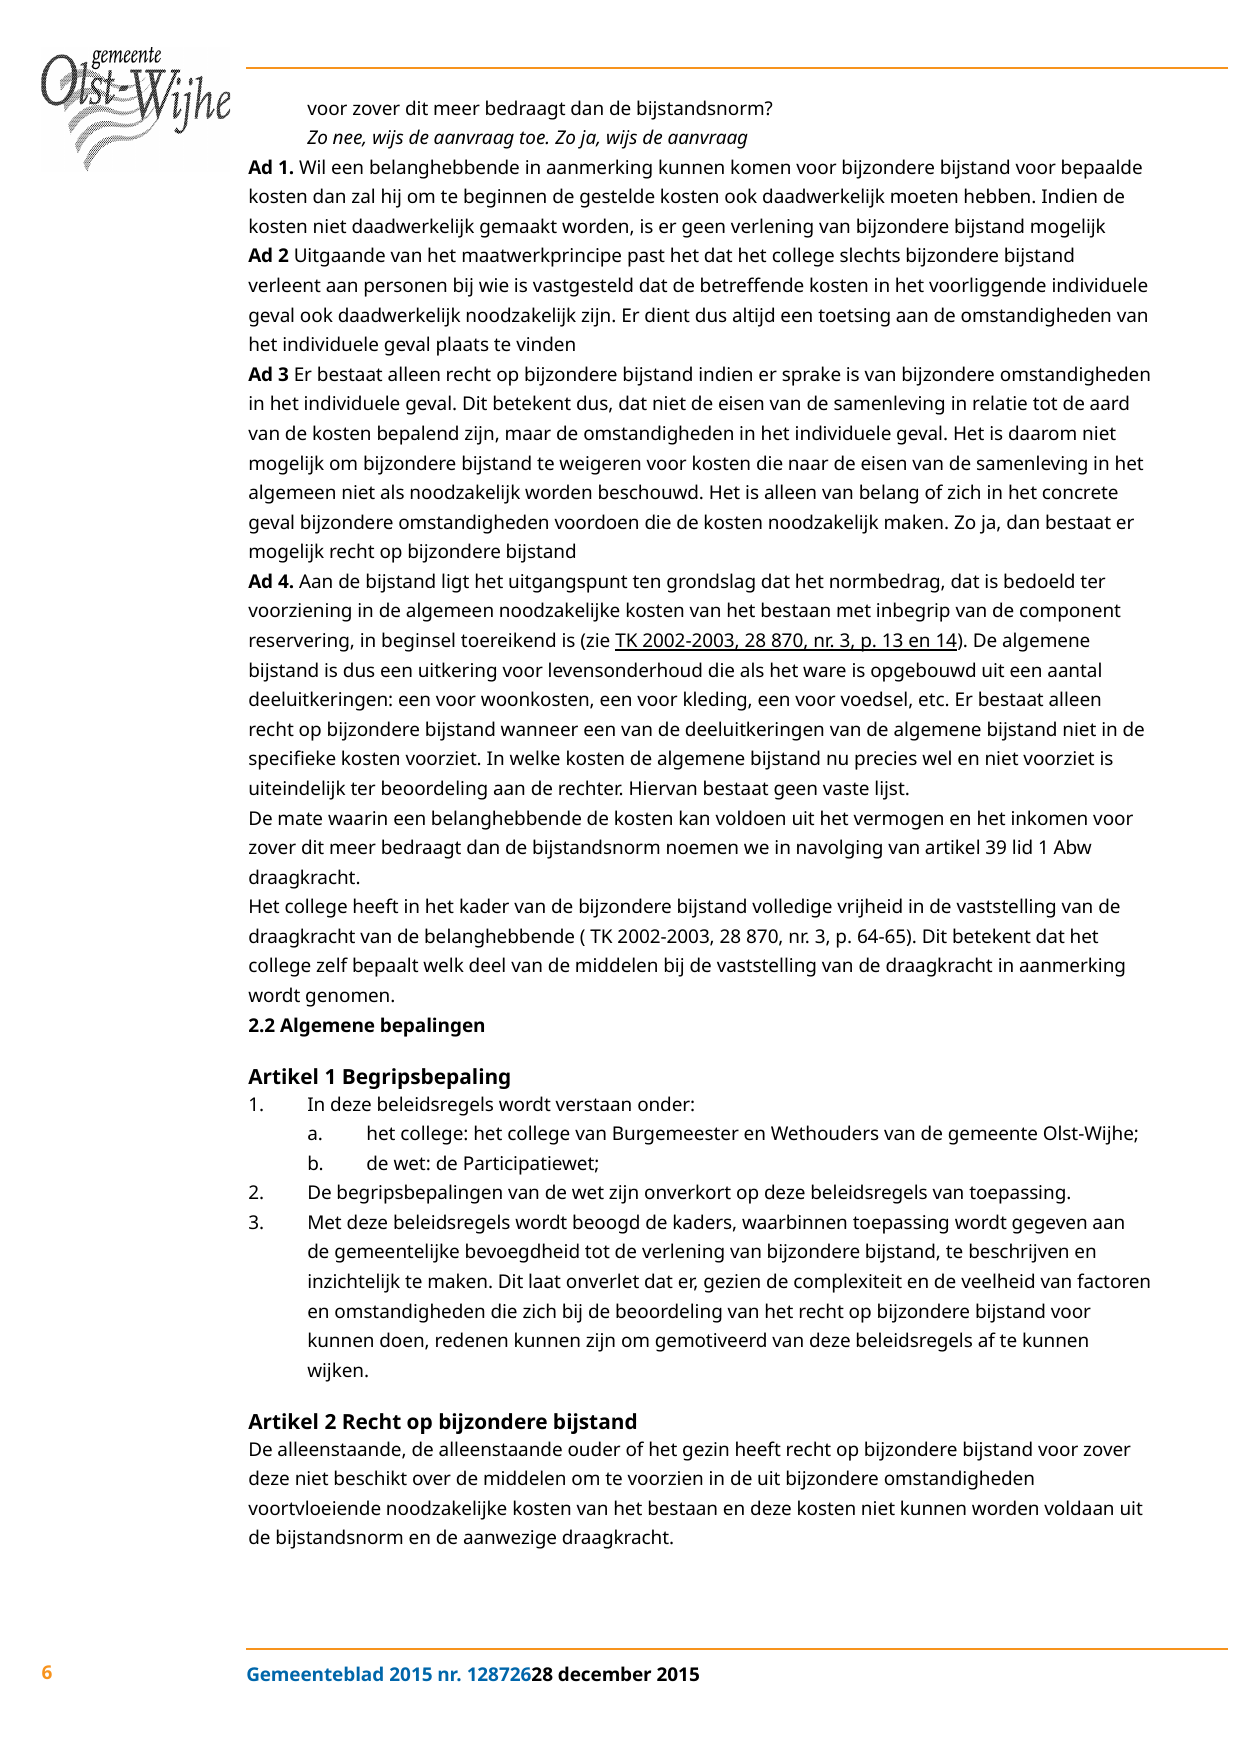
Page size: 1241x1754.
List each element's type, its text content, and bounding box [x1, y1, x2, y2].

text Het college heeft in het kader van de bijzondere bijstand volledige vrijheid in de vaststelling van de draagkracht van de belanghebbende ( TK 2002-2003, 28 870, nr. 3, p. 64-65). Dit betekent dat het college zelf bepaalt welk deel van de middelen bij de vaststelling van de draagkracht in aanmerking wordt genomen. [248, 893, 1152, 1008]
text Artikel 1 Begripsbepaling [248, 1062, 1152, 1091]
text Ad 1. Wil een belanghebbende in aanmerking kunnen komen voor bijzondere bijstand voor bepaalde kosten dan zal hij om te beginnen de gestelde kosten ook daadwerkelijk moeten hebben. Indien de kosten niet daadwerkelijk gemaakt worden, is er geen verlening van bijzondere bijstand mogelijk [248, 154, 1152, 239]
list Met deze beleidsregels wordt beoogd de kaders, waarbinnen toepassing wordt gegeven aan de gemeentelijke bevoegdheid tot de verlening van bijzondere bijstand, te beschrijven en inzichtelijk te maken. Dit laat onverlet dat er, gezien de complexiteit en de veelheid van factoren en omstandigheden die zich bij de beoordeling van het recht op bijzondere bijstand voor kunnen doen, redenen kunnen zijn om gemotiveerd van deze beleidsregels af te kunnen wijken. [248, 1209, 1152, 1383]
text Ad 2 Uitgaande van het maatwerkprincipe past het dat het college slechts bijzondere bijstand verleent aan personen bij wie is vastgesteld dat de betreffende kosten in het voorliggende individuele geval ook daadwerkelijk noodzakelijk zijn. Er dient dus altijd een toetsing aan de omstandigheden van het individuele geval plaats te vinden [248, 243, 1152, 357]
text De mate waarin een belanghebbende de kosten kan voldoen uit het vermogen en het inkomen voor zover dit meer bedraagt dan de bijstandsnorm noemen we in navolging van artikel 39 lid 1 Abw draagkracht. [248, 805, 1152, 890]
picture [41, 47, 231, 172]
list In deze beleidsregels wordt verstaan onder: [248, 1091, 1152, 1116]
text 2.2 Algemene bepalingen [248, 1012, 1152, 1038]
list Zo nee, wijs de aanvraag toe. Zo ja, wijs de aanvraag [248, 124, 1152, 150]
list De begripsbepalingen van de wet zijn onverkort op deze beleidsregels van toepassing. [248, 1179, 1152, 1205]
list voor zover dit meer bedraagt dan de bijstandsnorm? [248, 95, 1152, 121]
list de wet: de Participatiewet; [307, 1150, 1152, 1176]
text Ad 4. Aan de bijstand ligt het uitgangspunt ten grondslag dat het normbedrag, dat is bedoeld ter voorziening in de algemeen noodzakelijke kosten van het bestaan met inbegrip van de component reservering, in beginsel toereikend is (zie TK 2002-2003, 28 870, nr. 3, p. 13 en 14). De algemene bijstand is dus een uitkering voor levensonderhoud die als het ware is opgebouwd uit een aantal deeluitkeringen: een voor woonkosten, een voor kleding, een voor voedsel, etc. Er bestaat alleen recht op bijzondere bijstand wanneer een van de deeluitkeringen van de algemene bijstand niet in de specifieke kosten voorziet. In welke kosten de algemene bijstand nu precies wel en niet voorziet is uiteindelijk ter beoordeling aan de rechter. Hiervan bestaat geen vaste lijst. [248, 568, 1152, 801]
text Artikel 2 Recht op bijzondere bijstand [248, 1407, 1152, 1436]
list het college: het college van Burgemeester en Wethouders van de gemeente Olst-Wijhe; [307, 1120, 1152, 1146]
text Ad 3 Er bestaat alleen recht op bijzondere bijstand indien er sprake is van bijzondere omstandigheden in het individuele geval. Dit betekent dus, dat niet de eisen van de samenleving in relatie tot de aard van de kosten bepalend zijn, maar de omstandigheden in het individuele geval. Het is daarom niet mogelijk om bijzondere bijstand te weigeren voor kosten die naar de eisen van de samenleving in het algemeen niet als noodzakelijk worden beschouwd. Het is alleen van belang of zich in het concrete geval bijzondere omstandigheden voordoen die de kosten noodzakelijk maken. Zo ja, dan bestaat er mogelijk recht op bijzondere bijstand [248, 361, 1152, 564]
text De alleenstaande, de alleenstaande ouder of het gezin heeft recht op bijzondere bijstand voor zover deze niet beschikt over de middelen om te voorzien in de uit bijzondere omstandigheden voortvloeiende noodzakelijke kosten van het bestaan en deze kosten niet kunnen worden voldaan uit de bijstandsnorm en de aanwezige draagkracht. [248, 1436, 1152, 1550]
